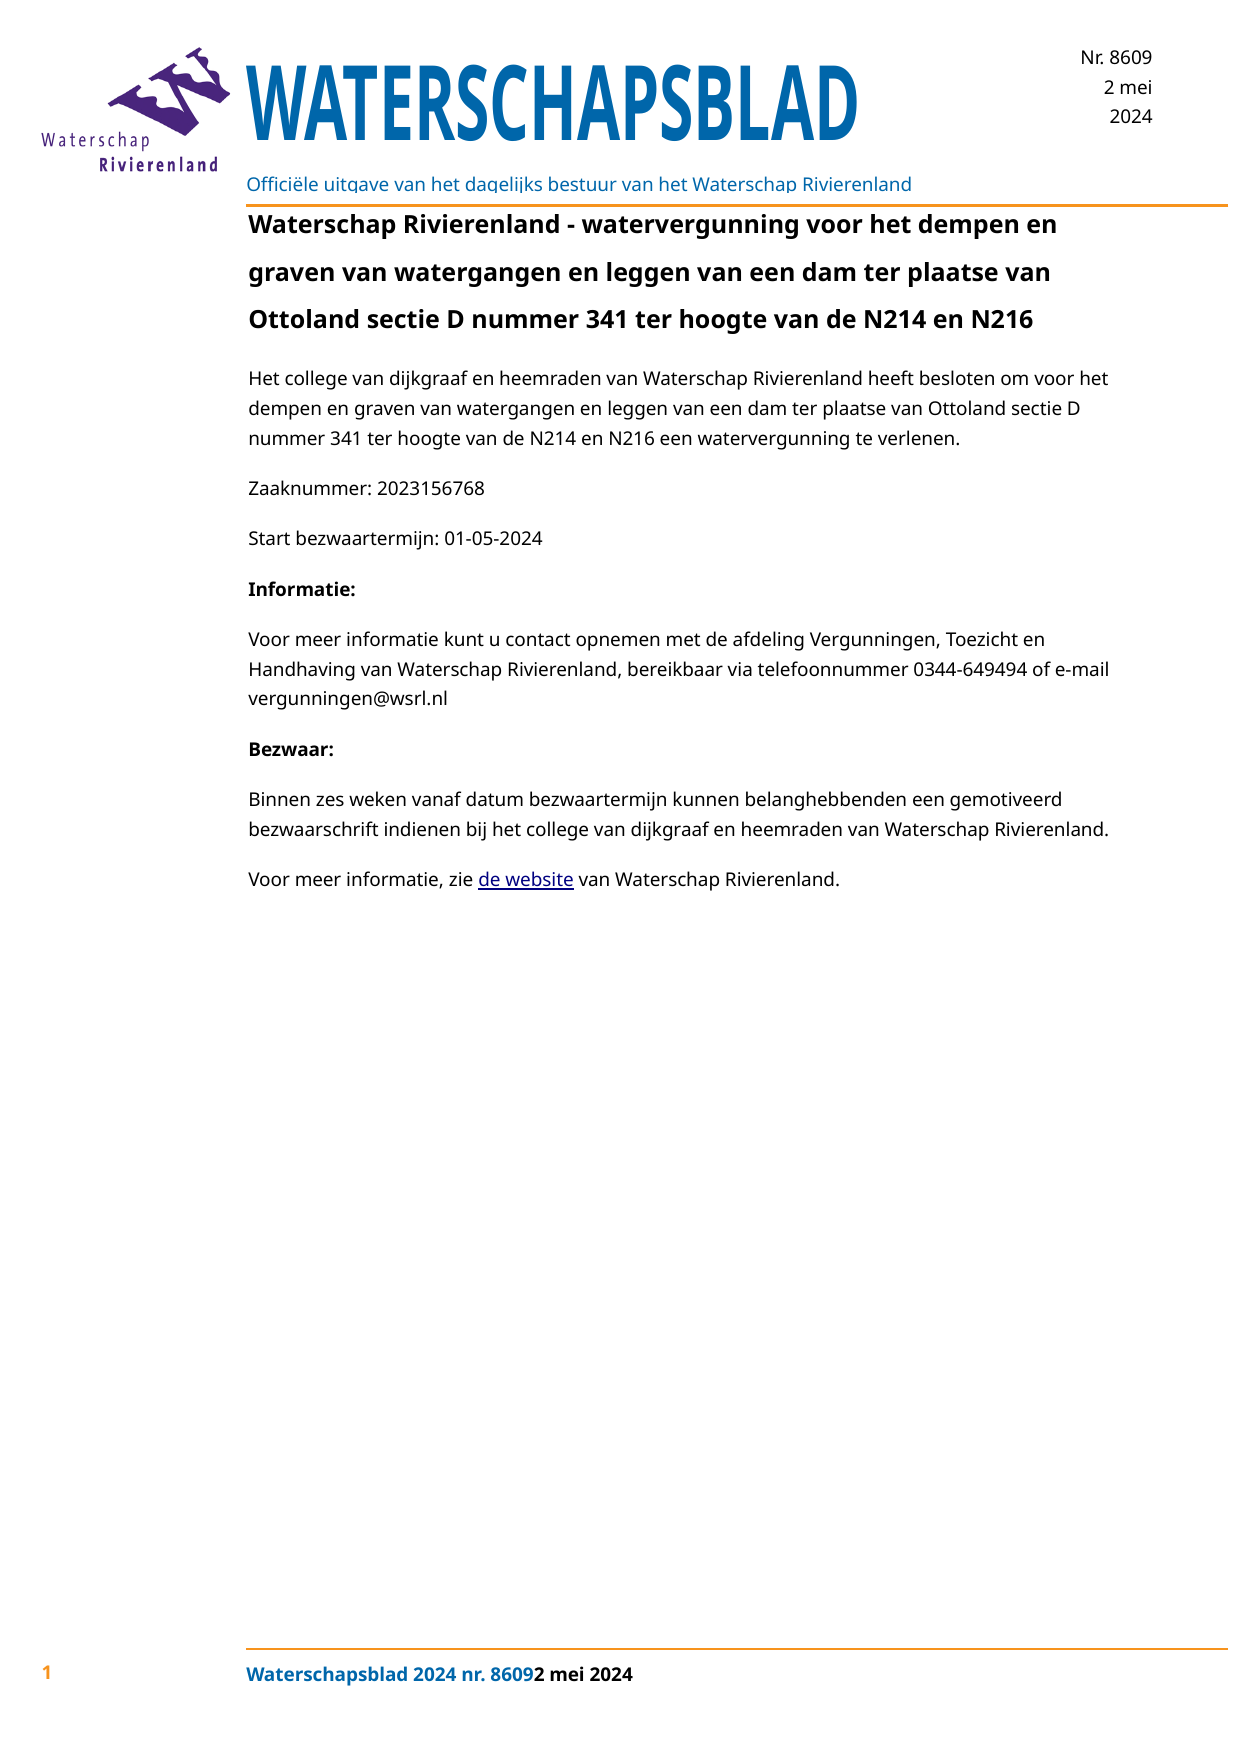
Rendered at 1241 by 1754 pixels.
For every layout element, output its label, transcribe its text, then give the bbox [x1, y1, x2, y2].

text Het college van dijkgraaf en heemraden van Waterschap Rivierenland heeft besloten om voor het dempen en graven van watergangen en leggen van een dam ter plaatse van Ottoland sectie D nummer 341 ter hoogte van de N214 en N216 een watervergunning te verlenen. [248, 366, 1152, 450]
text Start bezwaartermijn: 01-05-2024 [248, 526, 1152, 551]
text Voor meer informatie kunt u contact opnemen met de afdeling Vergunningen, Toezicht en Handhaving van Waterschap Rivierenland, bereikbaar via telefoonnummer 0344-649494 of e-mail vergunningen@wsrl.nl [248, 626, 1152, 711]
picture [41, 47, 231, 172]
text Informatie: [248, 576, 1152, 602]
text Voor meer informatie, zie de website van Waterschap Rivierenland. [248, 866, 1152, 892]
text Waterschap Rivierenland - watervergunning voor het dempen en graven van watergangen en leggen van een dam ter plaatse van Ottoland sectie D nummer 341 ter hoogte van de N214 en N216 [248, 207, 1152, 336]
text Zaaknummer: 2023156768 [248, 475, 1152, 501]
text Binnen zes weken vanaf datum bezwaartermijn kunnen belanghebbenden een gemotiveerd bezwaarschrift indienen bij het college van dijkgraaf en heemraden van Waterschap Rivierenland. [248, 786, 1152, 842]
text Bezwaar: [248, 736, 1152, 762]
